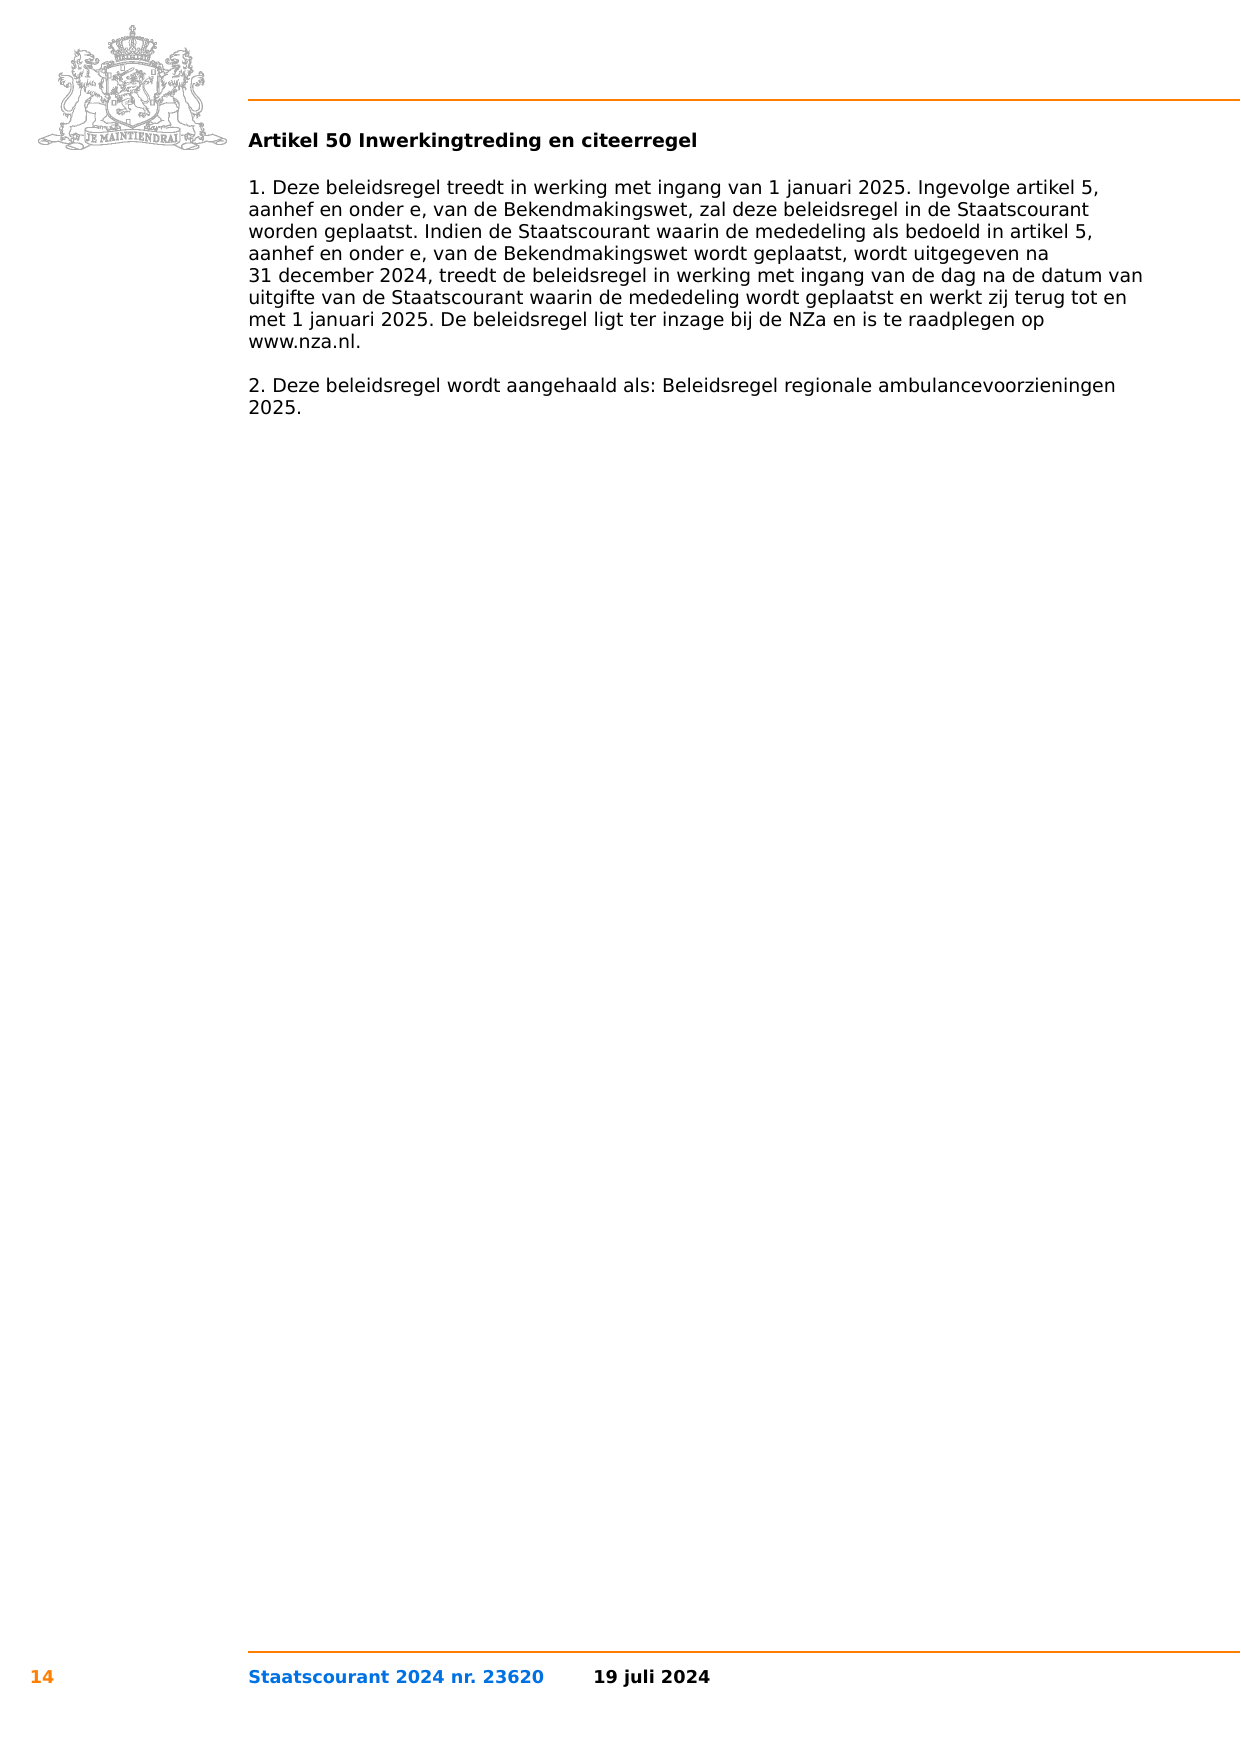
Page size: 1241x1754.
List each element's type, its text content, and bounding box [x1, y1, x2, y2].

text 1. Deze beleidsregel treedt in werking met ingang van 1 januari 2025. Ingevolge artikel 5, aanhef en onder e, van de Bekendmakingswet, zal deze beleidsregel in de Staatscourant worden geplaatst. Indien de Staatscourant waarin de mededeling als bedoeld in artikel 5, aanhef en onder e, van de Bekendmakingswet wordt geplaatst, wordt uitgegeven na 31 december 2024, treedt de beleidsregel in werking met ingang van de dag na de datum van uitgifte van de Staatscourant waarin de mededeling wordt geplaatst en werkt zij terug tot en met 1 januari 2025. De beleidsregel ligt ter inzage bij de NZa en is te raadplegen op www.nza.nl. [248, 177, 1163, 353]
text 2. Deze beleidsregel wordt aangehaald als: Beleidsregel regionale ambulancevoorzieningen 2025. [248, 374, 1163, 418]
subtitle Artikel 50 Inwerkingtreding en citeerregel [248, 130, 1163, 152]
picture [38, 25, 227, 150]
